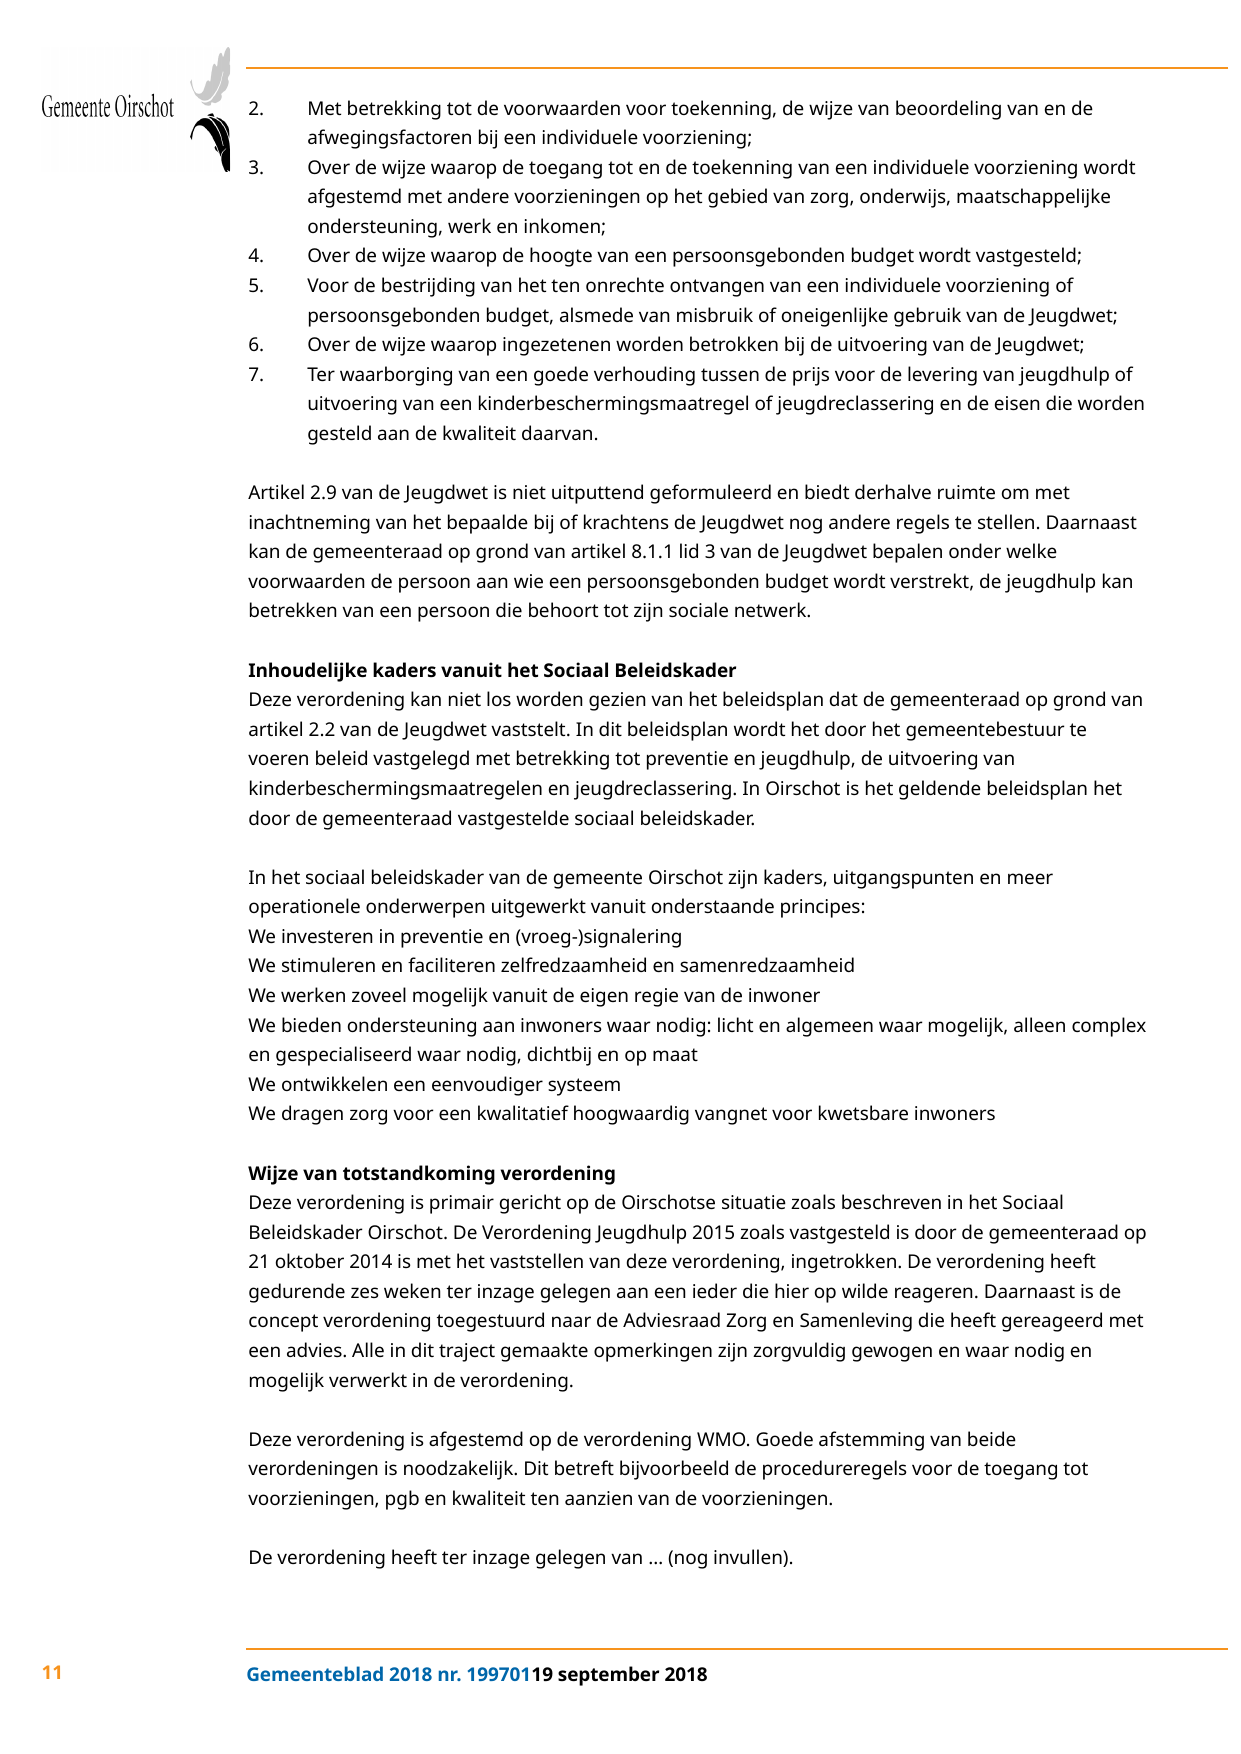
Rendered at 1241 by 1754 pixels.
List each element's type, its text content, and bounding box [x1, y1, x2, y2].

list Over de wijze waarop de toegang tot en de toekenning van een individuele voorziening wordt afgestemd met andere voorzieningen op het gebied van zorg, onderwijs, maatschappelijke ondersteuning, werk en inkomen; [248, 154, 1152, 239]
text We dragen zorg voor een kwalitatief hoogwaardig vangnet voor kwetsbare inwoners [248, 1101, 1152, 1126]
text We investeren in preventie en (vroeg-)signalering [248, 923, 1152, 949]
list Met betrekking tot de voorwaarden voor toekenning, de wijze van beoordeling van en de afwegingsfactoren bij een individuele voorziening; [248, 95, 1152, 150]
list Voor de bestrijding van het ten onrechte ontvangen van een individuele voorziening of persoonsgebonden budget, alsmede van misbruik of oneigenlijke gebruik van de Jeugdwet; [248, 272, 1152, 328]
list Ter waarborging van een goede verhouding tussen de prijs voor de levering van jeugdhulp of uitvoering van een kinderbeschermingsmaatregel of jeugdreclassering en de eisen die worden gesteld aan de kwaliteit daarvan. [248, 361, 1152, 446]
picture [41, 47, 231, 172]
text Deze verordening is afgestemd op de verordening WMO. Goede afstemming van beide verordeningen is noodzakelijk. Dit betreft bijvoorbeeld de procedureregels voor de toegang tot voorzieningen, pgb en kwaliteit ten aanzien van de voorzieningen. [248, 1426, 1152, 1511]
text We ontwikkelen een eenvoudiger systeem [248, 1071, 1152, 1097]
text We stimuleren en faciliteren zelfredzaamheid en samenredzaamheid [248, 953, 1152, 978]
text We bieden ondersteuning aan inwoners waar nodig: licht en algemeen waar mogelijk, alleen complex en gespecialiseerd waar nodig, dichtbij en op maat [248, 1012, 1152, 1067]
text Inhoudelijke kaders vanuit het Sociaal Beleidskader [248, 657, 1152, 683]
text De verordening heeft ter inzage gelegen van … (nog invullen). [248, 1544, 1152, 1570]
text Wijze van totstandkoming verordening [248, 1160, 1152, 1186]
text In het sociaal beleidskader van de gemeente Oirschot zijn kaders, uitgangspunten en meer operationele onderwerpen uitgewerkt vanuit onderstaande principes: [248, 864, 1152, 919]
text Artikel 2.9 van de Jeugdwet is niet uitputtend geformuleerd en biedt derhalve ruimte om met inachtneming van het bepaalde bij of krachtens de Jeugdwet nog andere regels te stellen. Daarnaast kan de gemeenteraad op grond van artikel 8.1.1 lid 3 van de Jeugdwet bepalen onder welke voorwaarden de persoon aan wie een persoonsgebonden budget wordt verstrekt, de jeugdhulp kan betrekken van een persoon die behoort tot zijn sociale netwerk. [248, 479, 1152, 623]
text Deze verordening kan niet los worden gezien van het beleidsplan dat de gemeenteraad op grond van artikel 2.2 van de Jeugdwet vaststelt. In dit beleidsplan wordt het door het gemeentebestuur te voeren beleid vastgelegd met betrekking tot preventie en jeugdhulp, de uitvoering van kinderbeschermingsmaatregelen en jeugdreclassering. In Oirschot is het geldende beleidsplan het door de gemeenteraad vastgestelde sociaal beleidskader. [248, 686, 1152, 831]
text Deze verordening is primair gericht op de Oirschotse situatie zoals beschreven in het Sociaal Beleidskader Oirschot. De Verordening Jeugdhulp 2015 zoals vastgesteld is door de gemeenteraad op 21 oktober 2014 is met het vaststellen van deze verordening, ingetrokken. De verordening heeft gedurende zes weken ter inzage gelegen aan een ieder die hier op wilde reageren. Daarnaast is de concept verordening toegestuurd naar de Adviesraad Zorg en Samenleving die heeft gereageerd met een advies. Alle in dit traject gemaakte opmerkingen zijn zorgvuldig gewogen en waar nodig en mogelijk verwerkt in de verordening. [248, 1189, 1152, 1393]
list Over de wijze waarop ingezetenen worden betrokken bij de uitvoering van de Jeugdwet; [248, 331, 1152, 357]
text We werken zoveel mogelijk vanuit de eigen regie van de inwoner [248, 982, 1152, 1008]
list Over de wijze waarop de hoogte van een persoonsgebonden budget wordt vastgesteld; [248, 243, 1152, 268]
